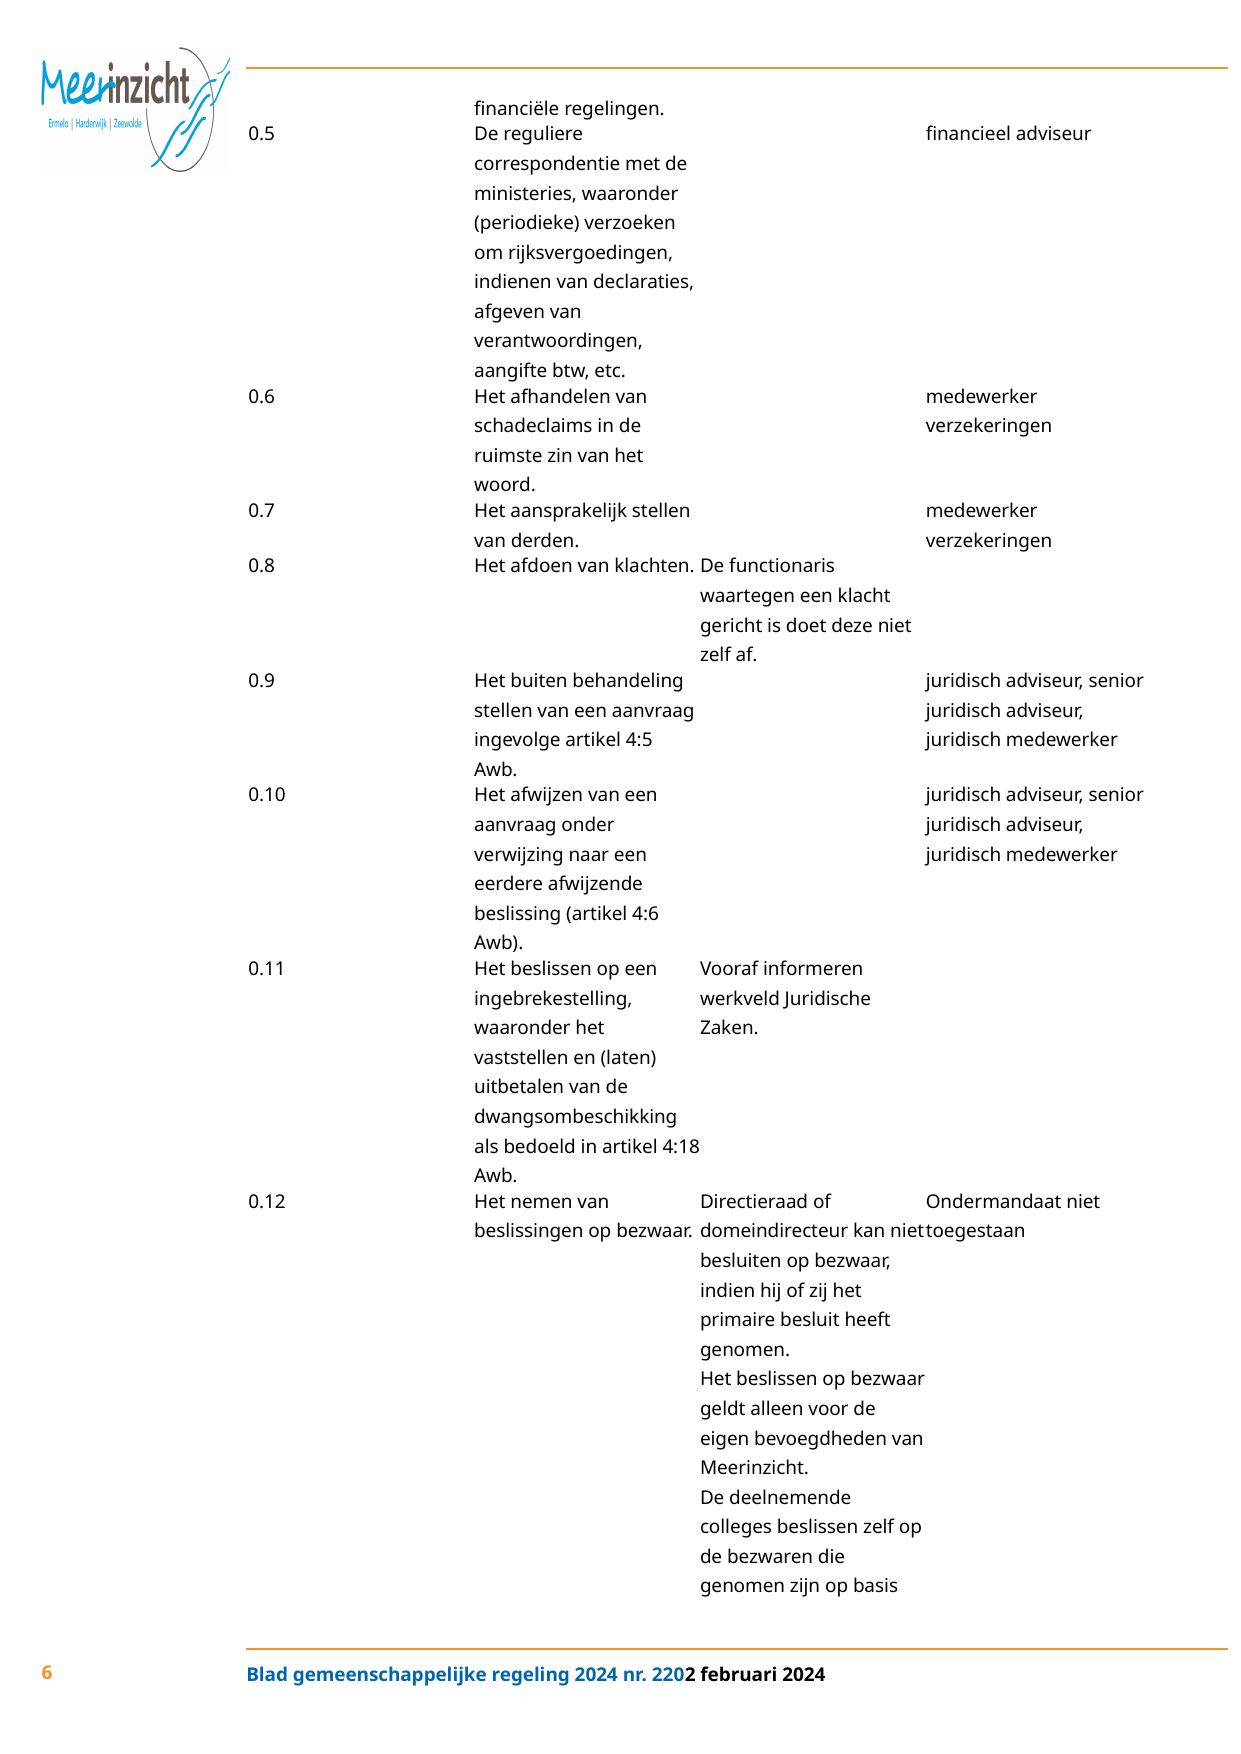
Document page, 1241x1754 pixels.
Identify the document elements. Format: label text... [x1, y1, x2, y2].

table_cell Het nemen van beslissingen op bezwaar. [474, 1188, 700, 1598]
table_cell [248, 95, 474, 121]
table_cell Het afdoen van klachten. [474, 553, 700, 667]
table_cell Het afwijzen van een aanvraag onder verwijzing naar een eerdere afwijzende beslissing (artikel 4:6 Awb). [474, 782, 700, 955]
table_cell Het beslissen op een ingebrekestelling, waaronder het vaststellen en (laten) uitbetalen van de dwangsombeschikking als bedoeld in artikel 4:18 Awb. [474, 955, 700, 1188]
table_cell Het aansprakelijk stellen van derden. [474, 498, 700, 553]
table_cell [700, 498, 926, 553]
table_cell De reguliere correspondentie met de ministeries, waaronder (periodieke) verzoeken om rijksvergoedingen, indienen van declaraties, afgeven van verantwoordingen, aangifte btw, etc. [474, 121, 700, 383]
table_cell juridisch adviseur, senior juridisch adviseur, juridisch medewerker [926, 782, 1152, 955]
table_cell financiële regelingen. [474, 95, 700, 121]
table_cell [700, 782, 926, 955]
table_cell 0.6 [248, 383, 474, 497]
table_cell 0.7 [248, 498, 474, 553]
table_cell financieel adviseur [926, 121, 1152, 383]
table_cell 0.10 [248, 782, 474, 955]
table_cell [926, 95, 1152, 121]
table_cell Het buiten behandeling stellen van een aanvraag ingevolge artikel 4:5 Awb. [474, 667, 700, 782]
table_cell medewerker verzekeringen [926, 498, 1152, 553]
table_cell 0.11 [248, 955, 474, 1188]
table_cell [700, 121, 926, 383]
table_cell juridisch adviseur, senior juridisch adviseur, juridisch medewerker [926, 667, 1152, 782]
table_cell 0.8 [248, 553, 474, 667]
table_cell 0.12 [248, 1188, 474, 1598]
table_cell Directieraad of domeindirecteur kan niet besluiten op bezwaar, indien hij of zij het primaire besluit heeft genomen. Het beslissen op bezwaar geldt alleen voor de eigen bevoegdheden van Meerinzicht. De deelnemende colleges beslissen zelf op de bezwaren die genomen zijn op basis [700, 1188, 926, 1598]
table_cell [926, 955, 1152, 1188]
table_cell [700, 667, 926, 782]
table_cell Vooraf informeren werkveld Juridische Zaken. [700, 955, 926, 1188]
table_cell De functionaris waartegen een klacht gericht is doet deze niet zelf af. [700, 553, 926, 667]
table_cell [926, 553, 1152, 667]
table_cell Het afhandelen van schadeclaims in de ruimste zin van het woord. [474, 383, 700, 497]
table_cell 0.9 [248, 667, 474, 782]
table_cell [700, 383, 926, 497]
table_cell [700, 95, 926, 121]
picture [41, 47, 231, 172]
table_cell 0.5 [248, 121, 474, 383]
table_cell medewerker verzekeringen [926, 383, 1152, 497]
table_cell Ondermandaat niet toegestaan [926, 1188, 1152, 1598]
